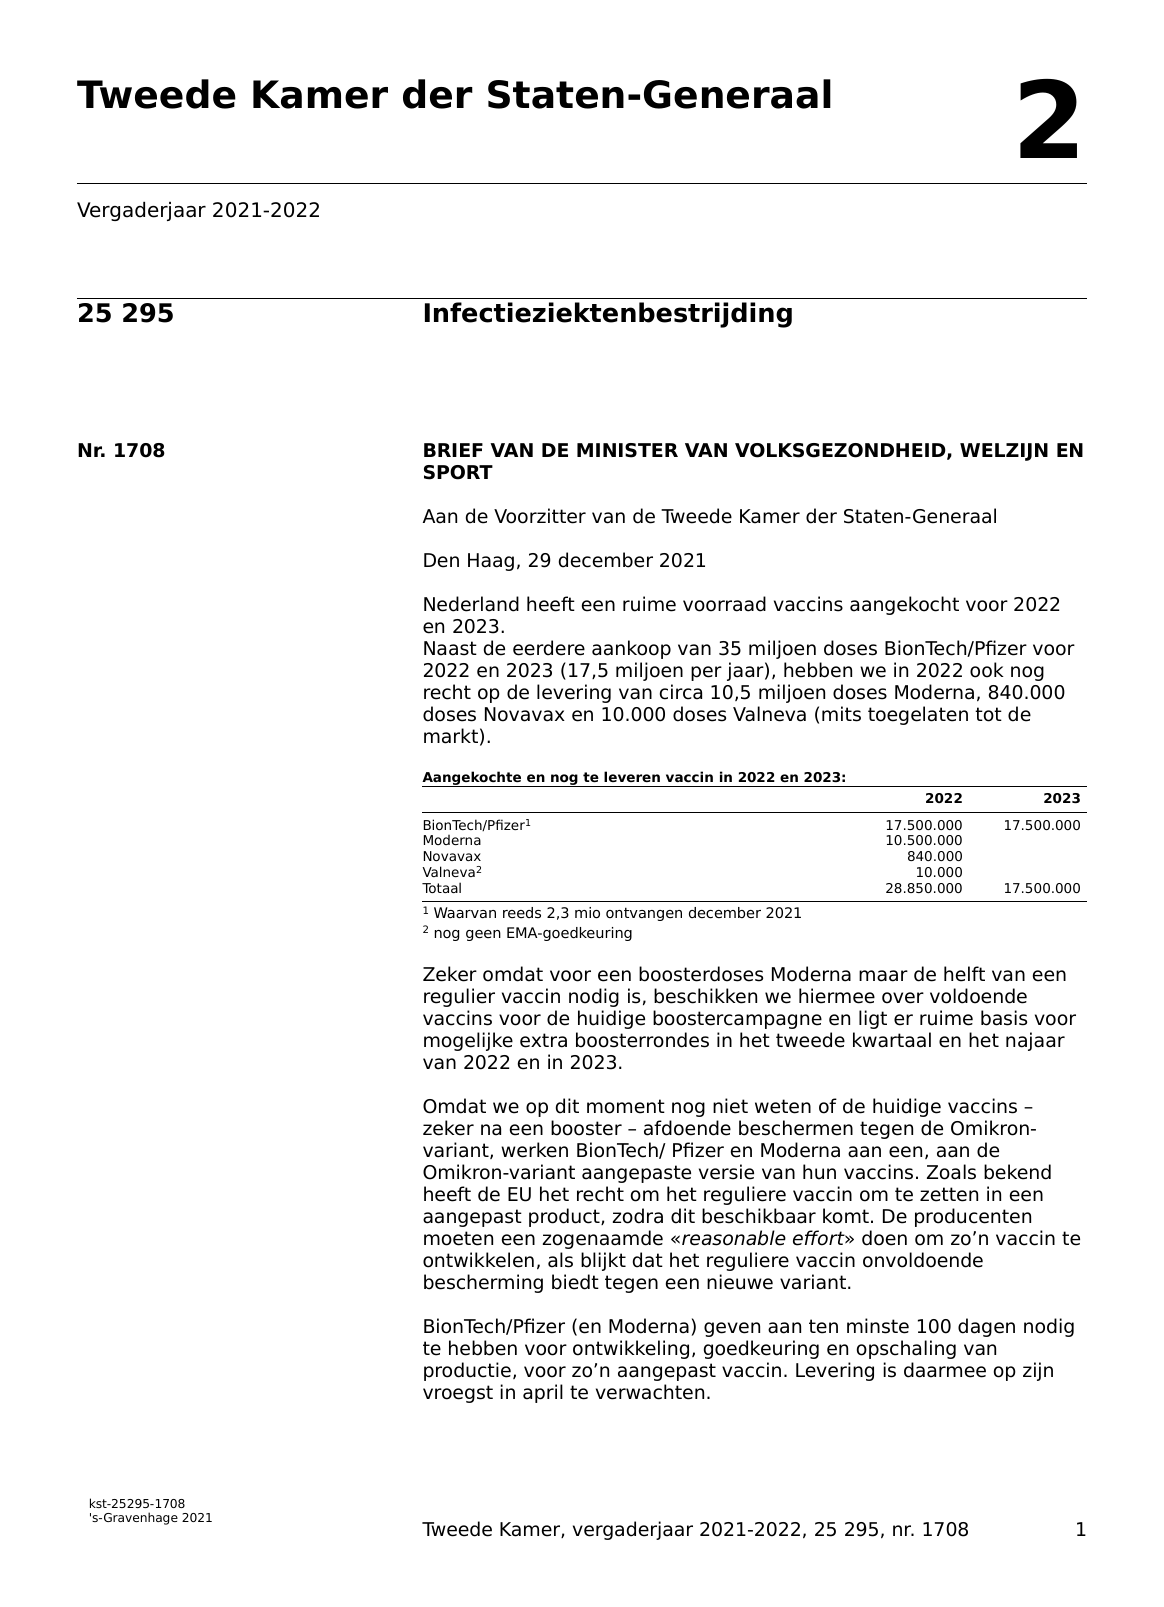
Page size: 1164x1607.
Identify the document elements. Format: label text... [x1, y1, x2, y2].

table_cell Totaal [422, 880, 850, 901]
table_cell 2022 [850, 787, 968, 812]
subtitle 25 295 Infectieziektenbestrijding [77, 299, 1087, 329]
table_header 2 [886, 59, 1087, 183]
subtitle Nr. 1708 BRIEF VAN DE MINISTER VAN VOLKSGEZONDHEID, WELZIJN EN SPORT [77, 440, 1087, 484]
table_cell BionTech/Pfizer1 [422, 813, 850, 833]
table_cell 17.500.000 [969, 880, 1087, 901]
table_cell 840.000 [850, 849, 968, 865]
table_cell Novavax [422, 849, 850, 865]
table_cell Moderna [422, 833, 850, 849]
table_cell 17.500.000 [969, 813, 1087, 833]
table_cell 1 Waarvan reeds 2,3 mio ontvangen december 2021 2 nog geen EMA-goedkeuring [422, 902, 1087, 941]
text Aan de Voorzitter van de Tweede Kamer der Staten-Generaal [422, 506, 1087, 528]
text BionTech/Pfizer (en Moderna) geven aan ten minste 100 dagen nodig te hebben voor ontwikkeling, goedkeuring en opschaling van productie, voor zo’n aangepast vaccin. Levering is daarmee op zijn vroegst in april te verwachten. [422, 1316, 1087, 1404]
text kst-25295-1708 [88, 1497, 323, 1511]
text Nederland heeft een ruime voorraad vaccins aangekocht voor 2022 en 2023. [422, 594, 1087, 638]
table_cell 10.000 [850, 865, 968, 880]
text Den Haag, 29 december 2021 [422, 550, 1087, 572]
table_cell 17.500.000 [850, 813, 968, 833]
table_cell Vergaderjaar 2021-2022 [77, 184, 1087, 298]
table_cell 2023 [969, 787, 1087, 812]
text 's-Gravenhage 2021 [88, 1511, 323, 1525]
text Omdat we op dit moment nog niet weten of de huidige vaccins – zeker na een booster – afdoende beschermen tegen de Omikron-variant, werken BionTech/ Pfizer en Moderna aan een, aan de Omikron-variant aangepaste versie van hun vaccins. Zoals bekend heeft de EU het recht om het reguliere vaccin om te zetten in een aangepast product, zodra dit beschikbaar komt. De producenten moeten een zogenaamde «reasonable effort» doen om zo’n vaccin te ontwikkelen, als blijkt dat het reguliere vaccin onvoldoende bescherming biedt tegen een nieuwe variant. [422, 1096, 1087, 1293]
table_header Aangekochte en nog te leveren vaccin in 2022 en 2023: [422, 770, 1087, 786]
table_cell Valneva2 [422, 865, 850, 880]
table_cell [422, 787, 850, 812]
text Zeker omdat voor een boosterdoses Moderna maar de helft van een regulier vaccin nodig is, beschikken we hiermee over voldoende vaccins voor de huidige boostercampagne en ligt er ruime basis voor mogelijke extra boosterrondes in het tweede kwartaal en het najaar van 2022 en in 2023. [422, 964, 1087, 1073]
table_cell 10.500.000 [850, 833, 968, 849]
table_cell [969, 833, 1087, 849]
table_header Tweede Kamer der Staten-Generaal [77, 59, 886, 183]
table_cell [969, 849, 1087, 865]
table_cell 28.850.000 [850, 880, 968, 901]
text Naast de eerdere aankoop van 35 miljoen doses BionTech/Pfizer voor 2022 en 2023 (17,5 miljoen per jaar), hebben we in 2022 ook nog recht op de levering van circa 10,5 miljoen doses Moderna, 840.000 doses Novavax en 10.000 doses Valneva (mits toegelaten tot de markt). [422, 638, 1087, 748]
table_cell [969, 865, 1087, 880]
